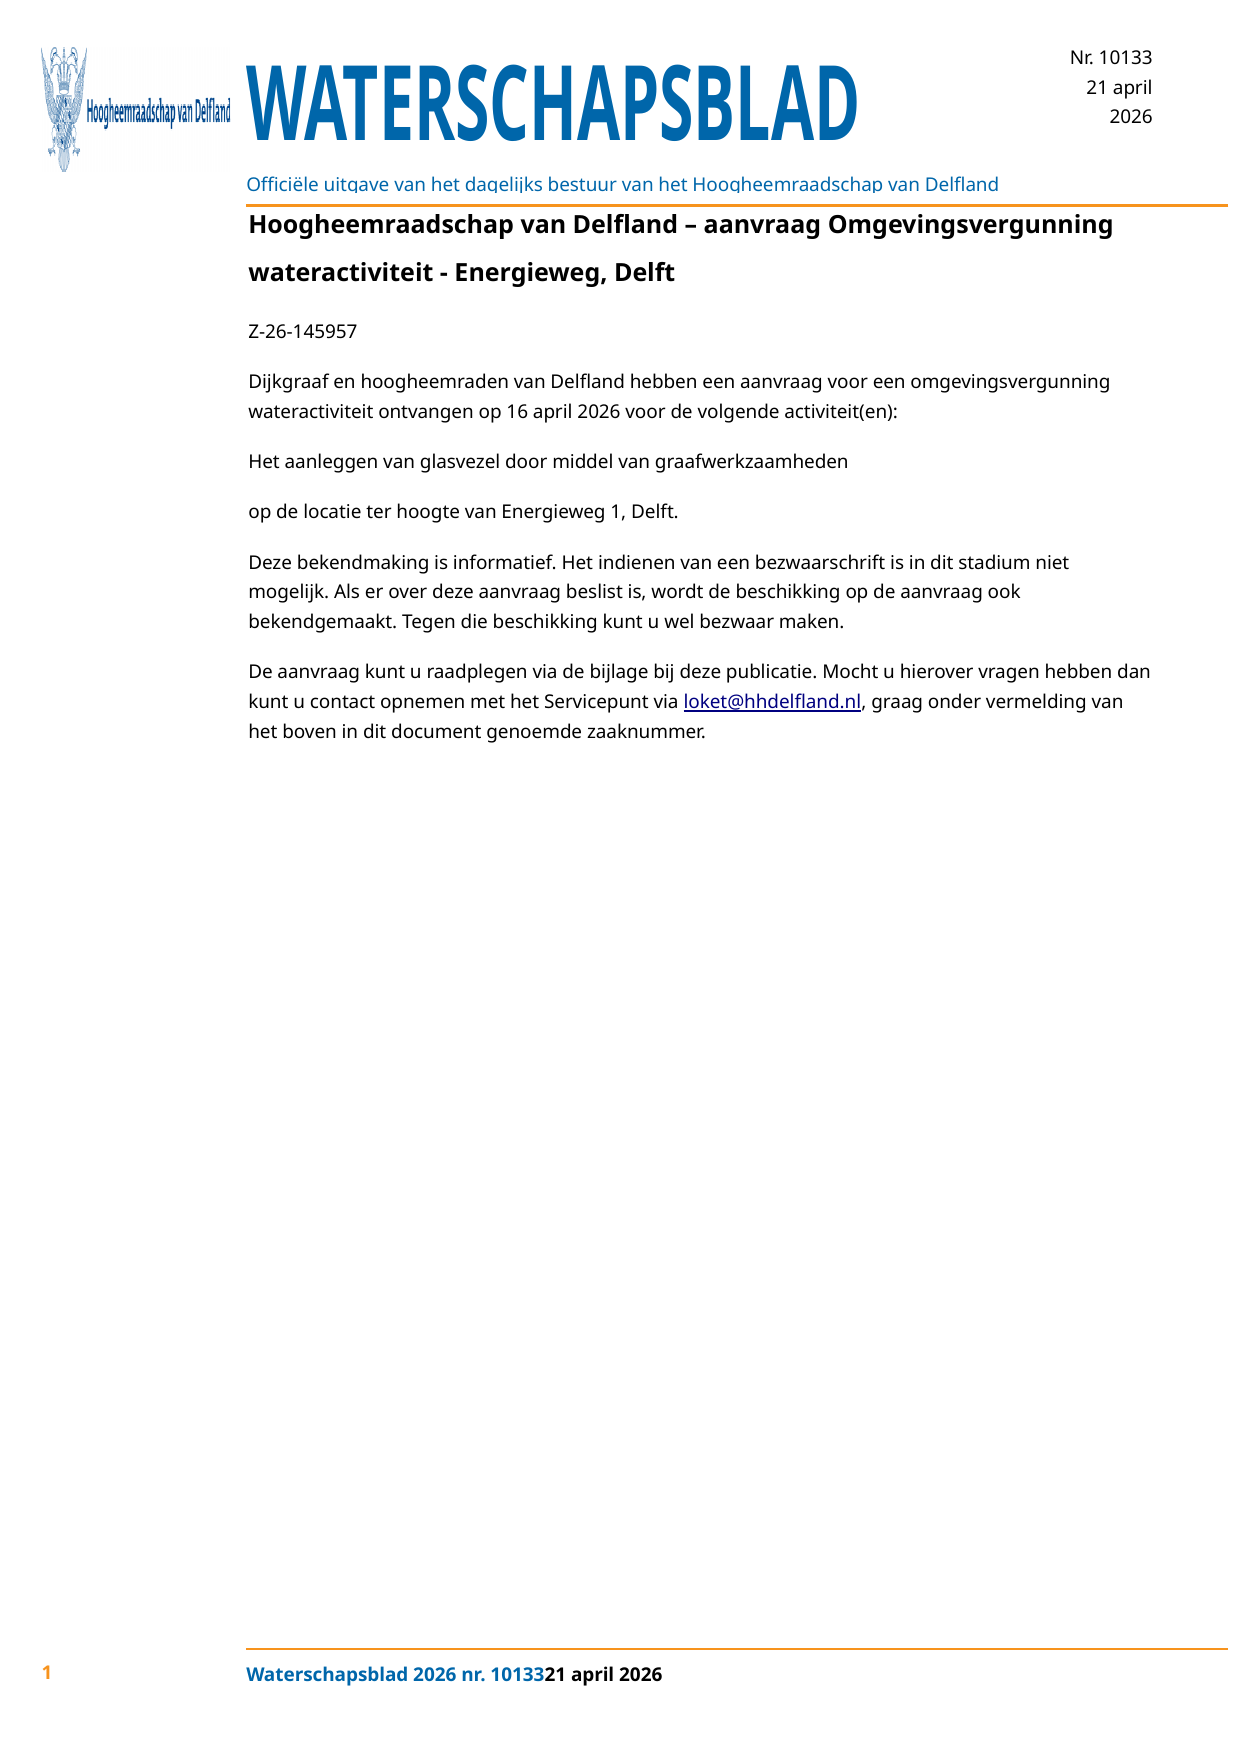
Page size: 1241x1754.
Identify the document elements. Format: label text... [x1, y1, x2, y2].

text Deze bekendmaking is informatief. Het indienen van een bezwaarschrift is in dit stadium niet mogelijk. Als er over deze aanvraag beslist is, wordt de beschikking op de aanvraag ook bekendgemaakt. Tegen die beschikking kunt u wel bezwaar maken. [248, 549, 1152, 634]
text op de locatie ter hoogte van Energieweg 1, Delft. [248, 499, 1152, 524]
picture [41, 47, 231, 172]
text Z-26-145957 [248, 318, 1152, 344]
text De aanvraag kunt u raadplegen via de bijlage bij deze publicatie. Mocht u hierover vragen hebben dan kunt u contact opnemen met het Servicepunt via loket@hhdelfland.nl, graag onder vermelding van het boven in dit document genoemde zaaknummer. [248, 659, 1152, 744]
text Het aanleggen van glasvezel door middel van graafwerkzaamheden [248, 448, 1152, 474]
text Hoogheemraadschap van Delfland – aanvraag Omgevingsvergunning wateractiviteit - Energieweg, Delft [248, 207, 1152, 288]
text Dijkgraaf en hoogheemraden van Delfland hebben een aanvraag voor een omgevingsvergunning wateractiviteit ontvangen op 16 april 2026 voor de volgende activiteit(en): [248, 368, 1152, 424]
